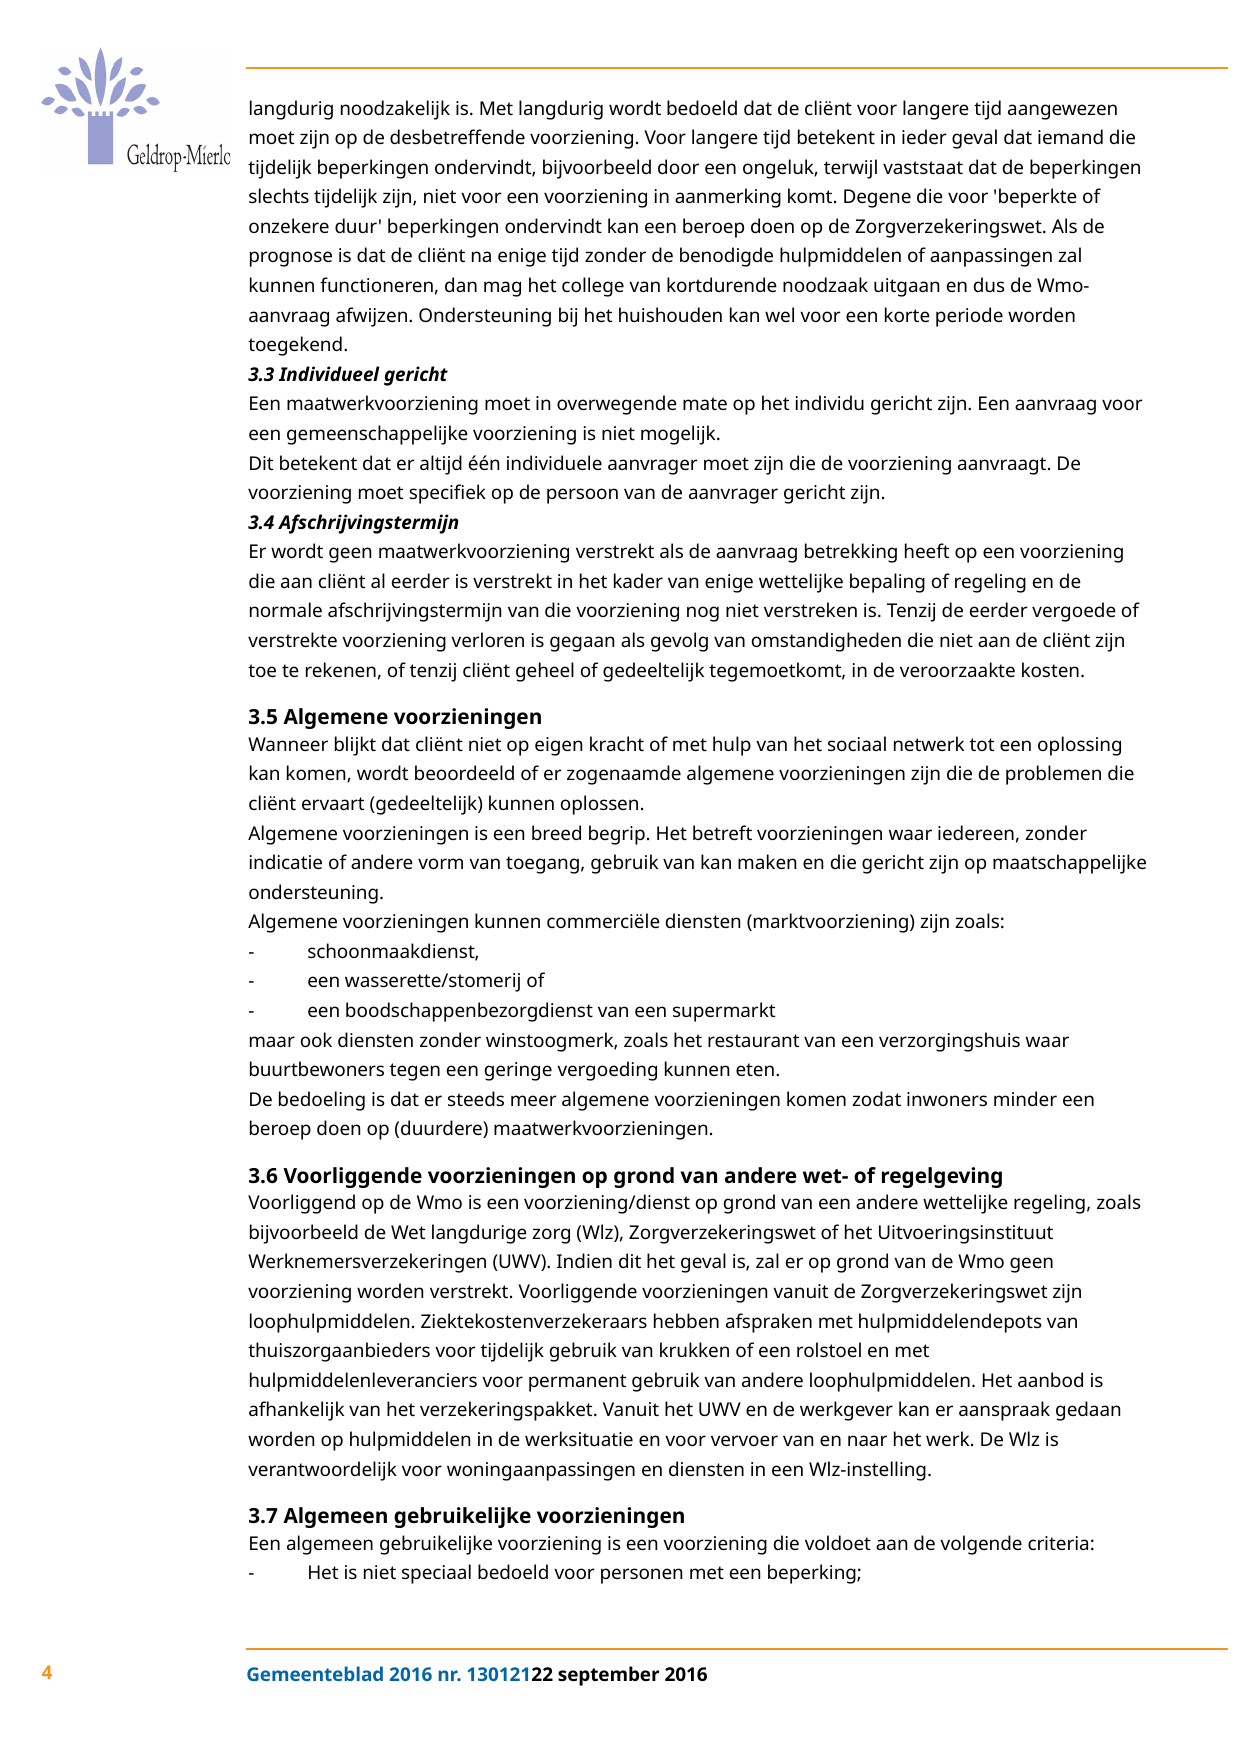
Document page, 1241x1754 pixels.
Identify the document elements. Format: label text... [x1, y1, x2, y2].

text 3.4 Afschrijvingstermijn [248, 509, 1152, 535]
text Een algemeen gebruikelijke voorziening is een voorziening die voldoet aan de volgende criteria: [248, 1530, 1152, 1556]
text 3.7 Algemeen gebruikelijke voorzieningen [248, 1501, 1152, 1530]
text 3.3 Individueel gericht [248, 361, 1152, 387]
text buurtbewoners tegen een geringe vergoeding kunnen eten. [248, 1056, 1152, 1082]
text 3.5 Algemene voorzieningen [248, 702, 1152, 731]
text Dit betekent dat er altijd één individuele aanvrager moet zijn die de voorziening aanvraagt. De voorziening moet specifiek op de persoon van de aanvrager gericht zijn. [248, 450, 1152, 505]
text De bedoeling is dat er steeds meer algemene voorzieningen komen zodat inwoners minder een beroep doen op (duurdere) maatwerkvoorzieningen. [248, 1086, 1152, 1141]
list schoonmaakdienst, [248, 938, 1152, 964]
text Een maatwerkvoorziening moet in overwegende mate op het individu gericht zijn. Een aanvraag voor een gemeenschappelijke voorziening is niet mogelijk. [248, 391, 1152, 446]
list een boodschappenbezorgdienst van een supermarkt [248, 997, 1152, 1023]
text Algemene voorzieningen kunnen commerciële diensten (marktvoorziening) zijn zoals: [248, 908, 1152, 934]
text Algemene voorzieningen is een breed begrip. Het betreft voorzieningen waar iedereen, zonder indicatie of andere vorm van toegang, gebruik van kan maken en die gericht zijn op maatschappelijke ondersteuning. [248, 820, 1152, 904]
text 3.6 Voorliggende voorzieningen op grond van andere wet- of regelgeving [248, 1161, 1152, 1189]
text maar ook diensten zonder winstoogmerk, zoals het restaurant van een verzorgingshuis waar [248, 1027, 1152, 1052]
text Er wordt geen maatwerkvoorziening verstrekt als de aanvraag betrekking heeft op een voorziening die aan cliënt al eerder is verstrekt in het kader van enige wettelijke bepaling of regeling en de normale afschrijvingstermijn van die voorziening nog niet verstreken is. Tenzij de eerder vergoede of verstrekte voorziening verloren is gegaan als gevolg van omstandigheden die niet aan de cliënt zijn toe te rekenen, of tenzij cliënt geheel of gedeeltelijk tegemoetkomt, in de veroorzaakte kosten. [248, 538, 1152, 683]
text Wanneer blijkt dat cliënt niet op eigen kracht of met hulp van het sociaal netwerk tot een oplossing kan komen, wordt beoordeeld of er zogenaamde algemene voorzieningen zijn die de problemen die cliënt ervaart (gedeeltelijk) kunnen oplossen. [248, 731, 1152, 816]
list Het is niet speciaal bedoeld voor personen met een beperking; [248, 1559, 1152, 1585]
list een wasserette/stomerij of [248, 968, 1152, 993]
text Voorliggend op de Wmo is een voorziening/dienst op grond van een andere wettelijke regeling, zoals bijvoorbeeld de Wet langdurige zorg (Wlz), Zorgverzekeringswet of het Uitvoeringsinstituut Werknemersverzekeringen (UWV). Indien dit het geval is, zal er op grond van de Wmo geen voorziening worden verstrekt. Voorliggende voorzieningen vanuit de Zorgverzekeringswet zijn loophulpmiddelen. Ziektekostenverzekeraars hebben afspraken met hulpmiddelendepots van thuiszorgaanbieders voor tijdelijk gebruik van krukken of een rolstoel en met hulpmiddelenleveranciers voor permanent gebruik van andere loophulpmiddelen. Het aanbod is afhankelijk van het verzekeringspakket. Vanuit het UWV en de werkgever kan er aanspraak gedaan worden op hulpmiddelen in de werksituatie en voor vervoer van en naar het werk. De Wlz is verantwoordelijk voor woningaanpassingen en diensten in een Wlz-instelling. [248, 1189, 1152, 1482]
picture [41, 47, 231, 172]
text langdurig noodzakelijk is. Met langdurig wordt bedoeld dat de cliënt voor langere tijd aangewezen moet zijn op de desbetreffende voorziening. Voor langere tijd betekent in ieder geval dat iemand die tijdelijk beperkingen ondervindt, bijvoorbeeld door een ongeluk, terwijl vaststaat dat de beperkingen slechts tijdelijk zijn, niet voor een voorziening in aanmerking komt. Degene die voor 'beperkte of onzekere duur' beperkingen ondervindt kan een beroep doen op de Zorgverzekeringswet. Als de prognose is dat de cliënt na enige tijd zonder de benodigde hulpmiddelen of aanpassingen zal kunnen functioneren, dan mag het college van kortdurende noodzaak uitgaan en dus de Wmo-aanvraag afwijzen. Ondersteuning bij het huishouden kan wel voor een korte periode worden toegekend. [248, 95, 1152, 357]
